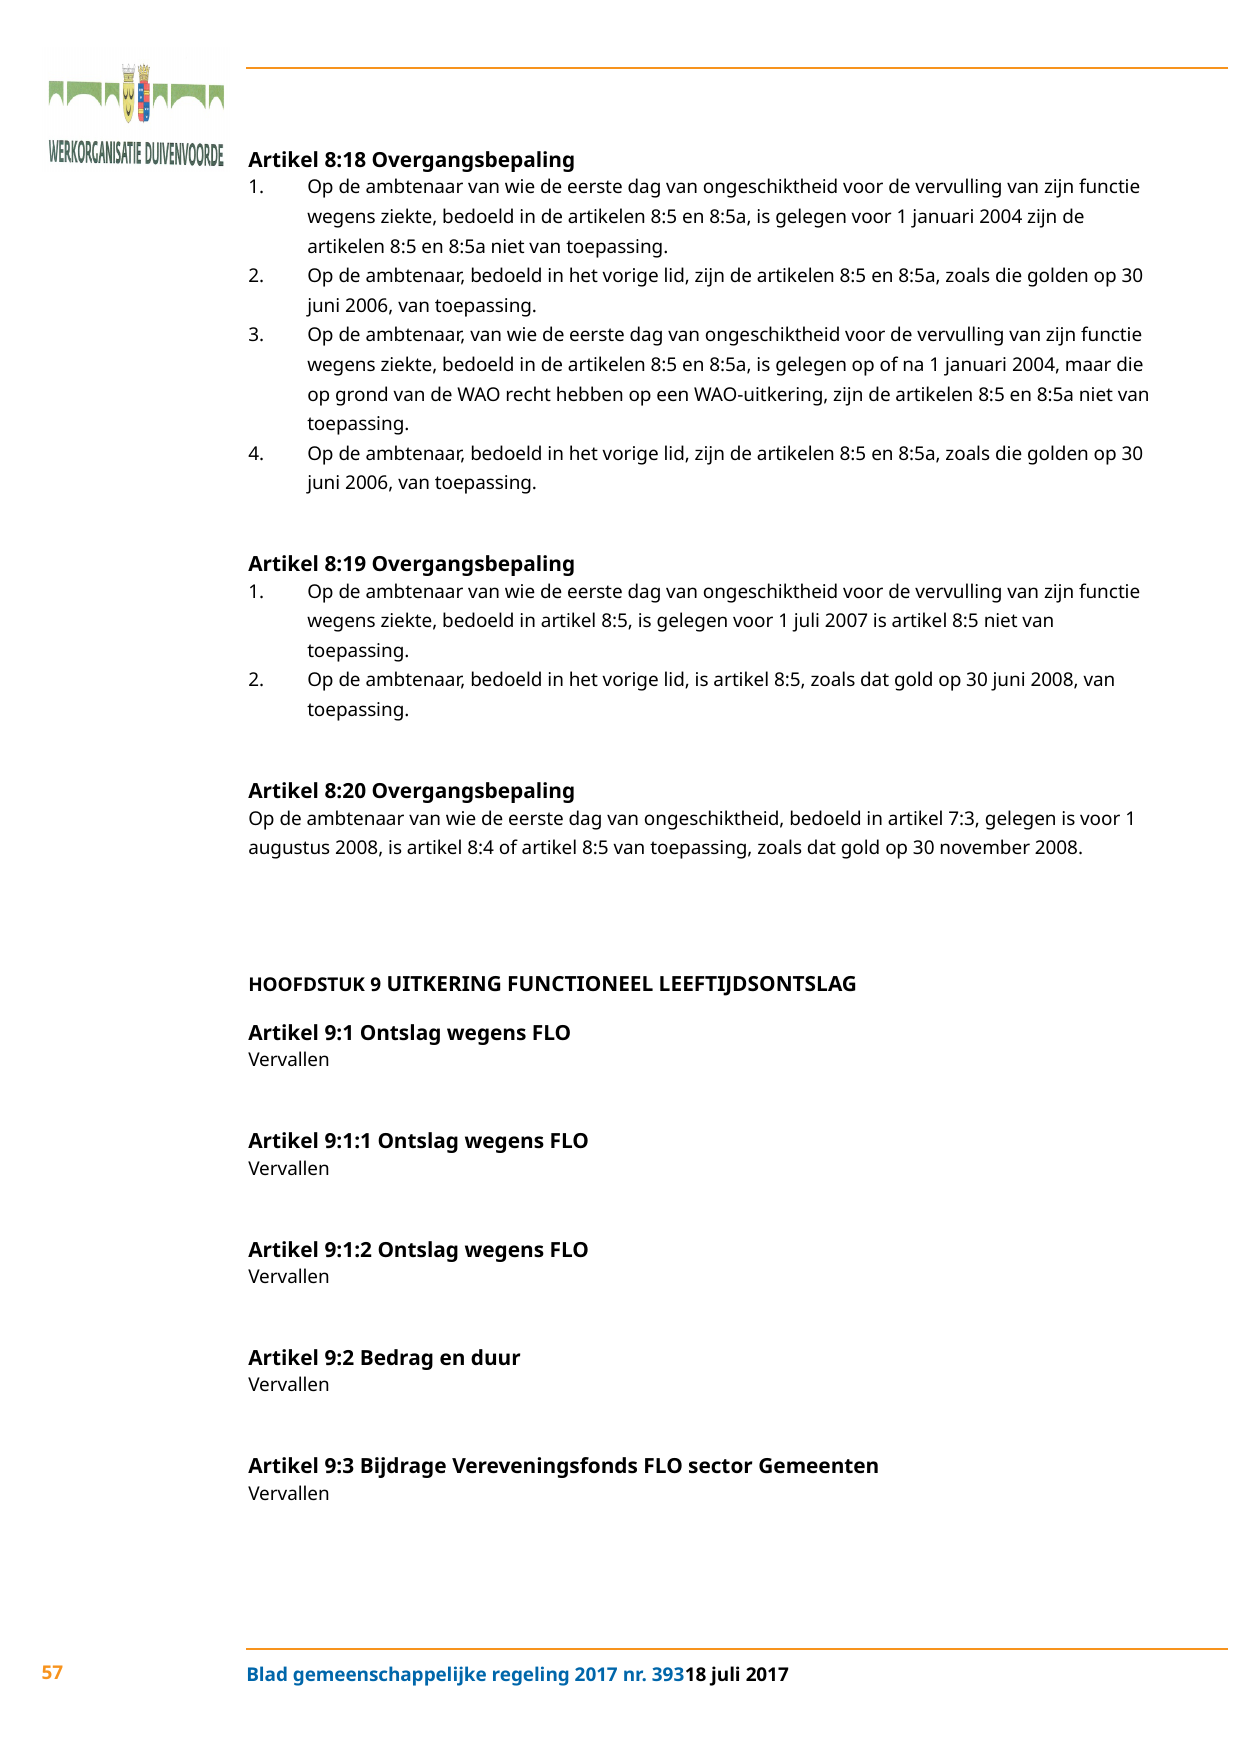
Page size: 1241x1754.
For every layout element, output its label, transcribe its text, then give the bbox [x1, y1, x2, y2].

list Op de ambtenaar, van wie de eerste dag van ongeschiktheid voor de vervulling van zijn functie wegens ziekte, bedoeld in de artikelen 8:5 en 8:5a, is gelegen op of na 1 januari 2004, maar die op grond van de WAO recht hebben op een WAO-uitkering, zijn de artikelen 8:5 en 8:5a niet van toepassing. [248, 322, 1152, 436]
list Op de ambtenaar, bedoeld in het vorige lid, is artikel 8:5, zoals dat gold op 30 juni 2008, van toepassing. [248, 667, 1152, 722]
text Vervallen [248, 1263, 1152, 1289]
text Vervallen [248, 1155, 1152, 1181]
picture [41, 47, 231, 172]
text Artikel 9:1:2 Ontslag wegens FLO [248, 1235, 1152, 1263]
text Vervallen [248, 1480, 1152, 1506]
text Vervallen [248, 1046, 1152, 1072]
text Artikel 9:1 Ontslag wegens FLO [248, 1018, 1152, 1046]
text Artikel 9:2 Bedrag en duur [248, 1343, 1152, 1372]
text HOOFDSTUK 9 UITKERING FUNCTIONEEL LEEFTIJDSONTSLAG [248, 969, 1152, 997]
text Artikel 8:20 Overgangsbepaling [248, 776, 1152, 805]
text Artikel 8:19 Overgangsbepaling [248, 549, 1152, 578]
text Vervallen [248, 1372, 1152, 1397]
list Op de ambtenaar, bedoeld in het vorige lid, zijn de artikelen 8:5 en 8:5a, zoals die golden op 30 juni 2006, van toepassing. [248, 262, 1152, 318]
text Artikel 9:1:1 Ontslag wegens FLO [248, 1126, 1152, 1155]
list Op de ambtenaar van wie de eerste dag van ongeschiktheid voor de vervulling van zijn functie wegens ziekte, bedoeld in de artikelen 8:5 en 8:5a, is gelegen voor 1 januari 2004 zijn de artikelen 8:5 en 8:5a niet van toepassing. [248, 174, 1152, 258]
text Op de ambtenaar van wie de eerste dag van ongeschiktheid, bedoeld in artikel 7:3, gelegen is voor 1 augustus 2008, is artikel 8:4 of artikel 8:5 van toepassing, zoals dat gold op 30 november 2008. [248, 805, 1152, 860]
list Op de ambtenaar, bedoeld in het vorige lid, zijn de artikelen 8:5 en 8:5a, zoals die golden op 30 juni 2006, van toepassing. [248, 440, 1152, 495]
text Artikel 9:3 Bijdrage Vereveningsfonds FLO sector Gemeenten [248, 1452, 1152, 1480]
text Artikel 8:18 Overgangsbepaling [248, 145, 1152, 174]
list Op de ambtenaar van wie de eerste dag van ongeschiktheid voor de vervulling van zijn functie wegens ziekte, bedoeld in artikel 8:5, is gelegen voor 1 juli 2007 is artikel 8:5 niet van toepassing. [248, 578, 1152, 663]
